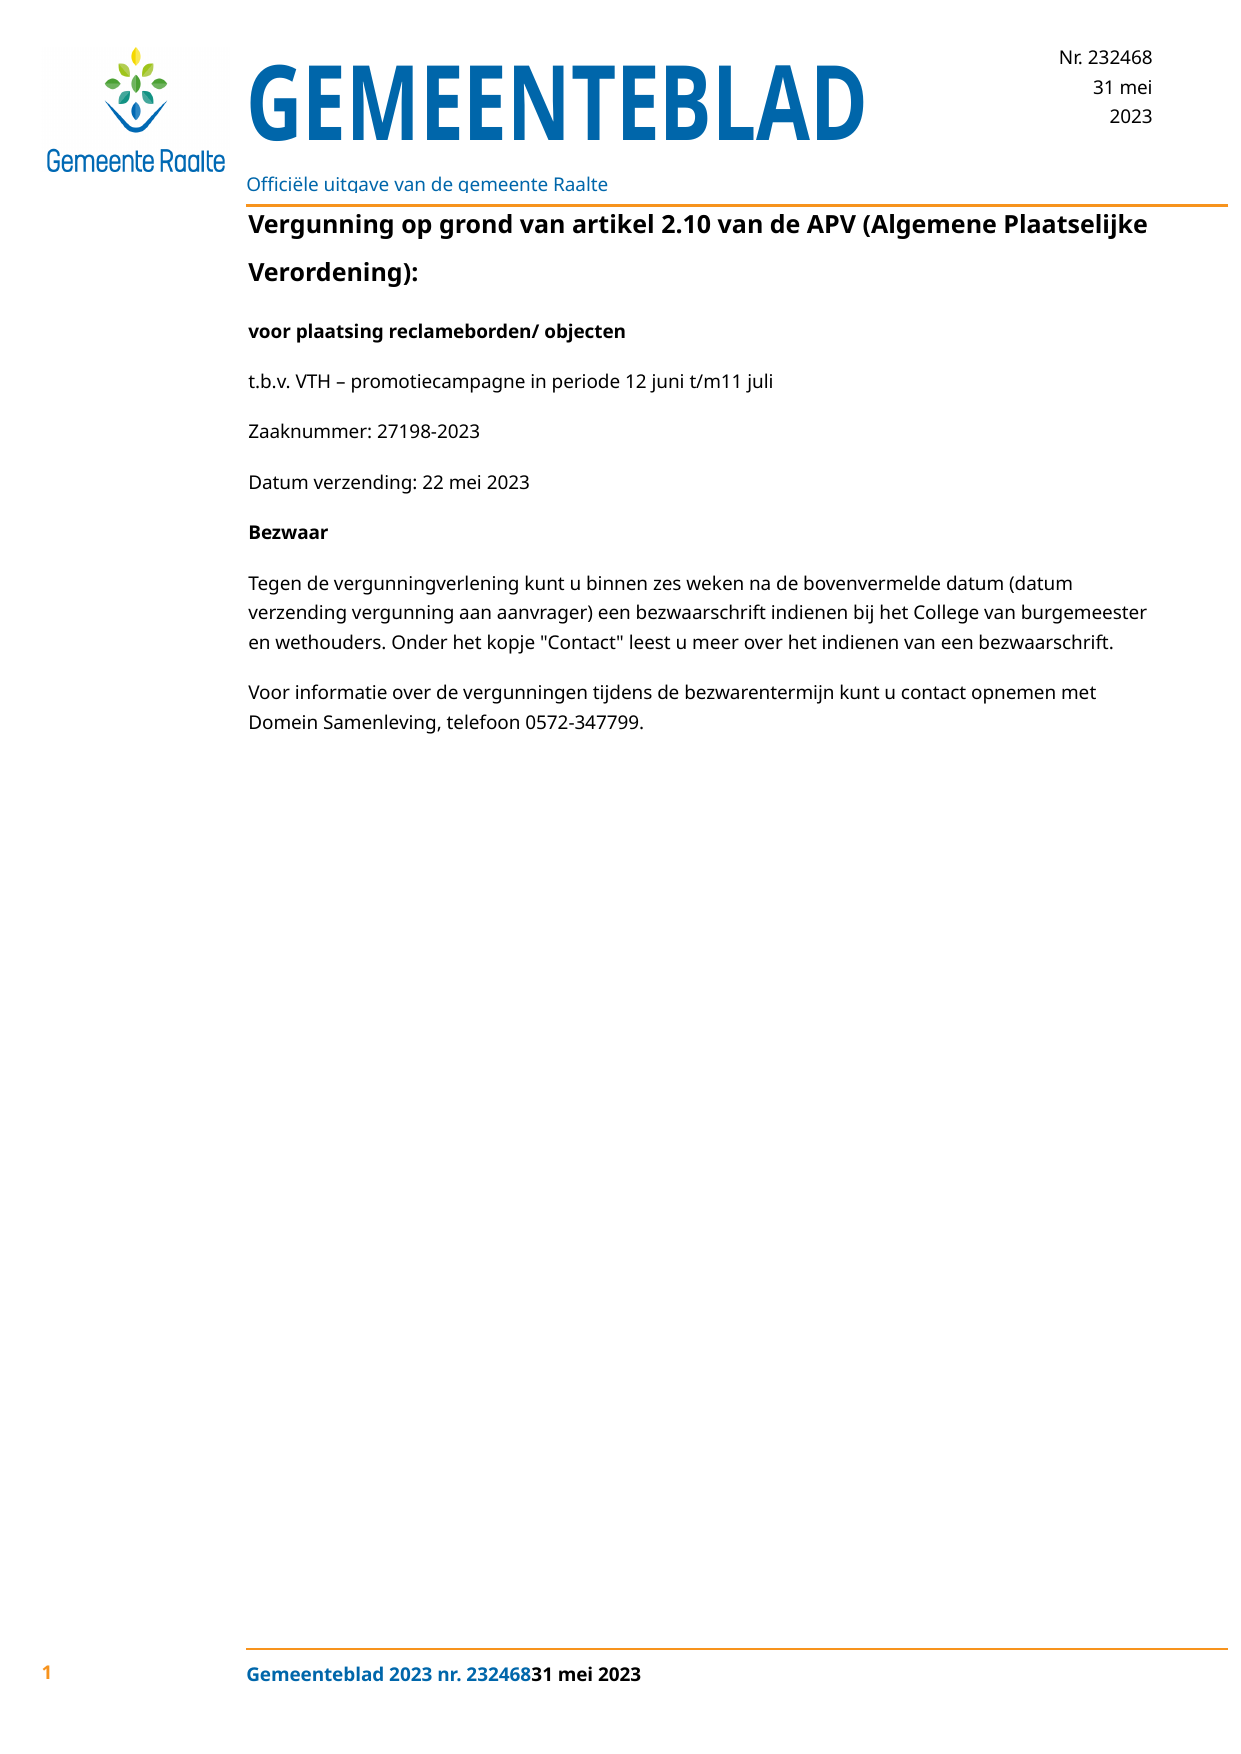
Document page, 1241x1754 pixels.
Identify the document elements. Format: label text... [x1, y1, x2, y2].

text voor plaatsing reclameborden/ objecten [248, 318, 1152, 344]
text Voor informatie over de vergunningen tijdens de bezwarentermijn kunt u contact opnemen met Domein Samenleving, telefoon 0572-347799. [248, 679, 1152, 735]
text Zaaknummer: 27198-2023 [248, 419, 1152, 444]
text t.b.v. VTH – promotiecampagne in periode 12 juni t/m11 juli [248, 368, 1152, 394]
text Tegen de vergunningverlening kunt u binnen zes weken na de bovenvermelde datum (datum verzending vergunning aan aanvrager) een bezwaarschrift indienen bij het College van burgemeester en wethouders. Onder het kopje "Contact" leest u meer over het indienen van een bezwaarschrift. [248, 570, 1152, 655]
picture [41, 47, 231, 172]
text Datum verzending: 22 mei 2023 [248, 469, 1152, 495]
text Vergunning op grond van artikel 2.10 van de APV (Algemene Plaatselijke Verordening): [248, 207, 1152, 288]
text Bezwaar [248, 519, 1152, 545]
